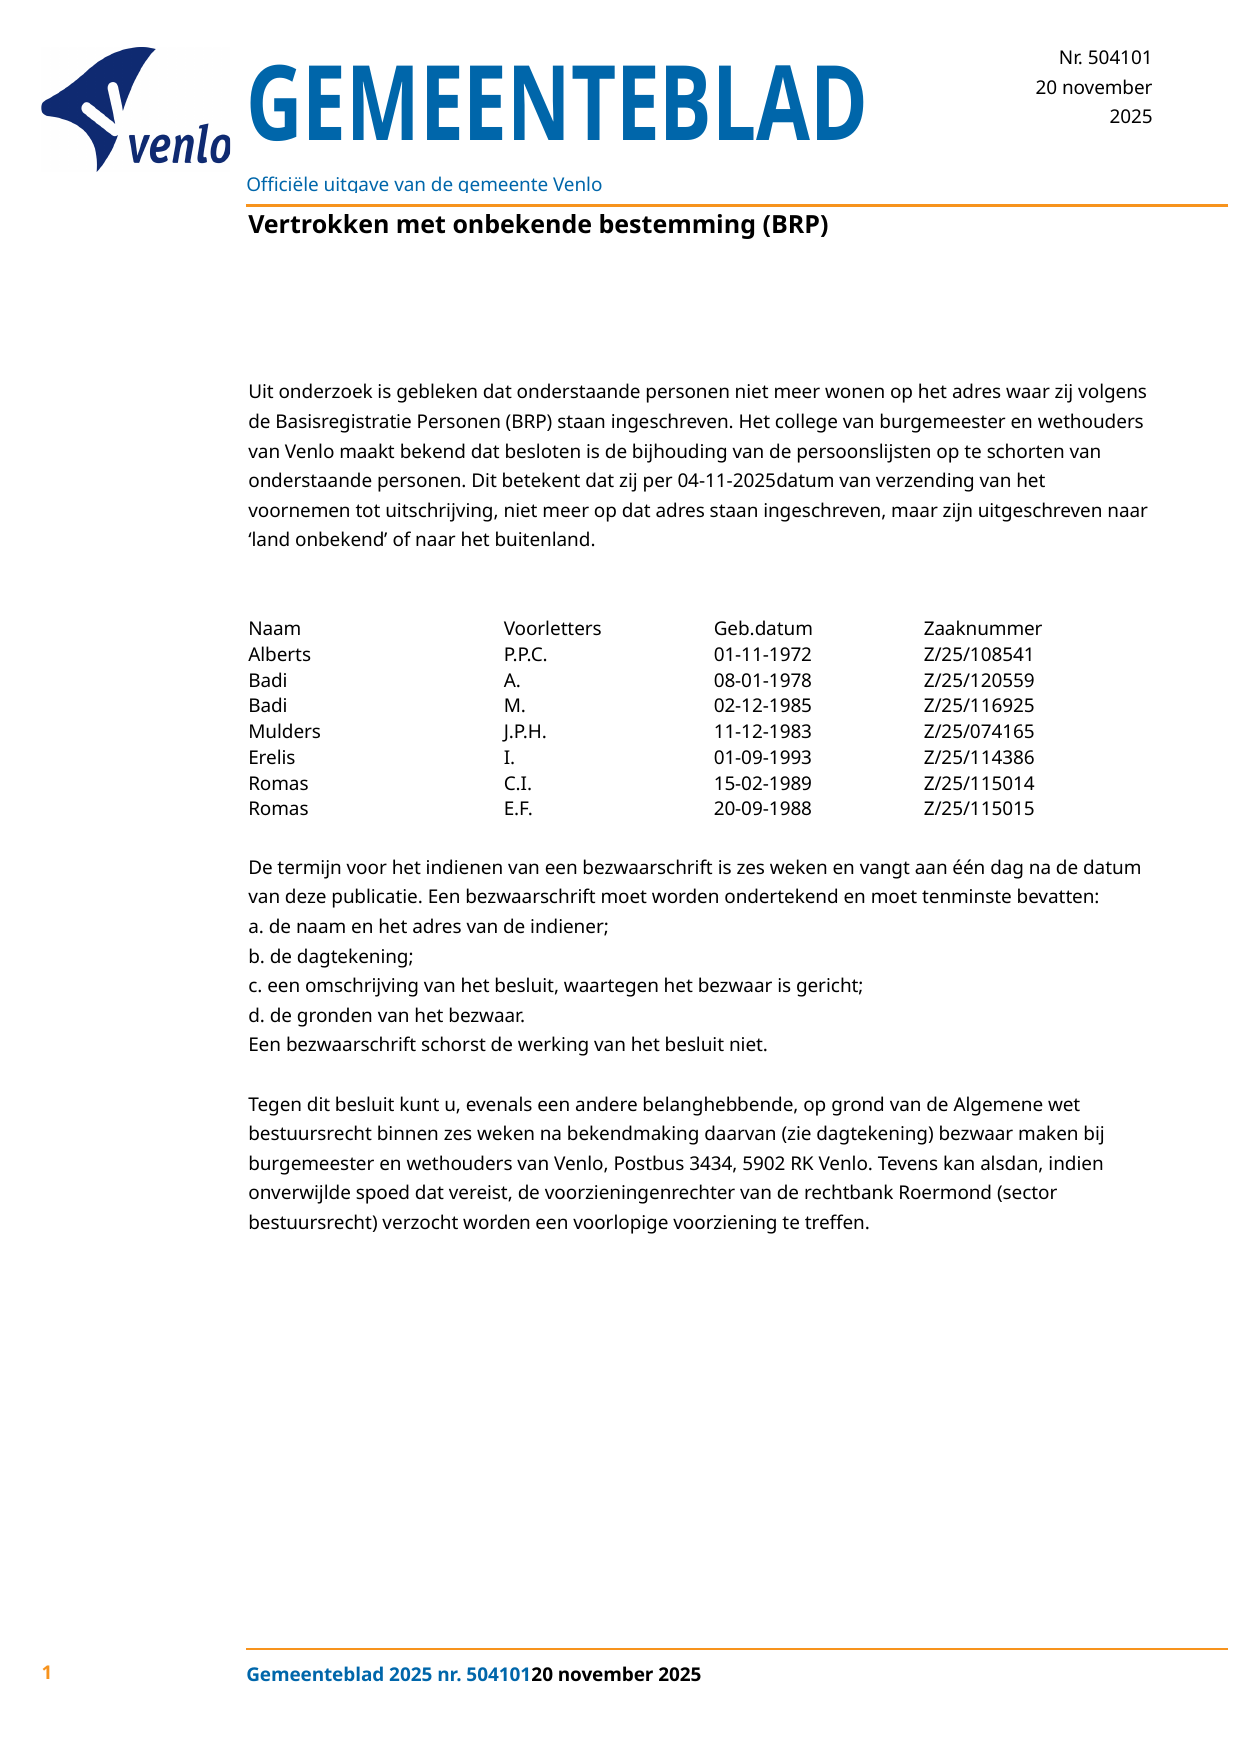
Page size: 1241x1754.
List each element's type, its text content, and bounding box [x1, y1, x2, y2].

text b. de dagtekening; [248, 943, 1152, 969]
text Tegen dit besluit kunt u, evenals een andere belanghebbende, op grond van de Algemene wet bestuursrecht binnen zes weken na bekendmaking daarvan (zie dagtekening) bezwaar maken bij burgemeester en wethouders van Venlo, Postbus 3434, 5902 RK Venlo. Tevens kan alsdan, indien onverwijlde spoed dat vereist, de voorzieningenrechter van de rechtbank Roermond (sector bestuursrecht) verzocht worden een voorlopige voorziening te treffen. [248, 1091, 1152, 1235]
text Uit onderzoek is gebleken dat onderstaande personen niet meer wonen op het adres waar zij volgens de Basisregistratie Personen (BRP) staan ingeschreven. Het college van burgemeester en wethouders van Venlo maakt bekend dat besloten is de bijhouding van de persoonslijsten op te schorten van onderstaande personen. Dit betekent dat zij per 04-11-2025datum van verzending van het voornemen tot uitschrijving, niet meer op dat adres staan ingeschreven, maar zijn uitgeschreven naar ‘land onbekend’ of naar het buitenland. [248, 379, 1152, 552]
table_cell 15-02-1989 [714, 770, 923, 796]
table_cell Z/25/120559 [924, 667, 1152, 693]
table_cell 01-09-1993 [714, 744, 923, 770]
table_cell E.F. [504, 796, 713, 821]
table_cell P.P.C. [504, 641, 713, 667]
text c. een omschrijving van het besluit, waartegen het bezwaar is gericht; [248, 972, 1152, 998]
table_header Zaaknummer [924, 616, 1152, 641]
text a. de naam en het adres van de indiener; [248, 913, 1152, 939]
table_cell Alberts [248, 641, 503, 667]
text d. de gronden van het bezwaar. [248, 1002, 1152, 1028]
table_header Naam [248, 616, 503, 641]
table_cell Romas [248, 796, 503, 821]
table_cell Z/25/114386 [924, 744, 1152, 770]
table_cell A. [504, 667, 713, 693]
table_cell Badi [248, 667, 503, 693]
text Een bezwaarschrift schorst de werking van het besluit niet. [248, 1032, 1152, 1057]
table_cell Z/25/116925 [924, 693, 1152, 718]
picture [41, 47, 231, 172]
text De termijn voor het indienen van een bezwaarschrift is zes weken en vangt aan één dag na de datum van deze publicatie. Een bezwaarschrift moet worden ondertekend en moet tenminste bevatten: [248, 854, 1152, 909]
table_cell Badi [248, 693, 503, 718]
text Vertrokken met onbekende bestemming (BRP) [248, 207, 1152, 241]
table_cell Z/25/115015 [924, 796, 1152, 821]
table_cell I. [504, 744, 713, 770]
table_cell M. [504, 693, 713, 718]
table_cell Z/25/115014 [924, 770, 1152, 796]
table_cell C.I. [504, 770, 713, 796]
table_cell 08-01-1978 [714, 667, 923, 693]
table_header Voorletters [504, 616, 713, 641]
table_cell Mulders [248, 719, 503, 744]
table_cell Z/25/074165 [924, 719, 1152, 744]
table_cell 11-12-1983 [714, 719, 923, 744]
table_cell 20-09-1988 [714, 796, 923, 821]
table_cell J.P.H. [504, 719, 713, 744]
table_cell 02-12-1985 [714, 693, 923, 718]
table_cell 01-11-1972 [714, 641, 923, 667]
table_cell Romas [248, 770, 503, 796]
table_header Geb.datum [714, 616, 923, 641]
table_cell Z/25/108541 [924, 641, 1152, 667]
table_cell Erelis [248, 744, 503, 770]
